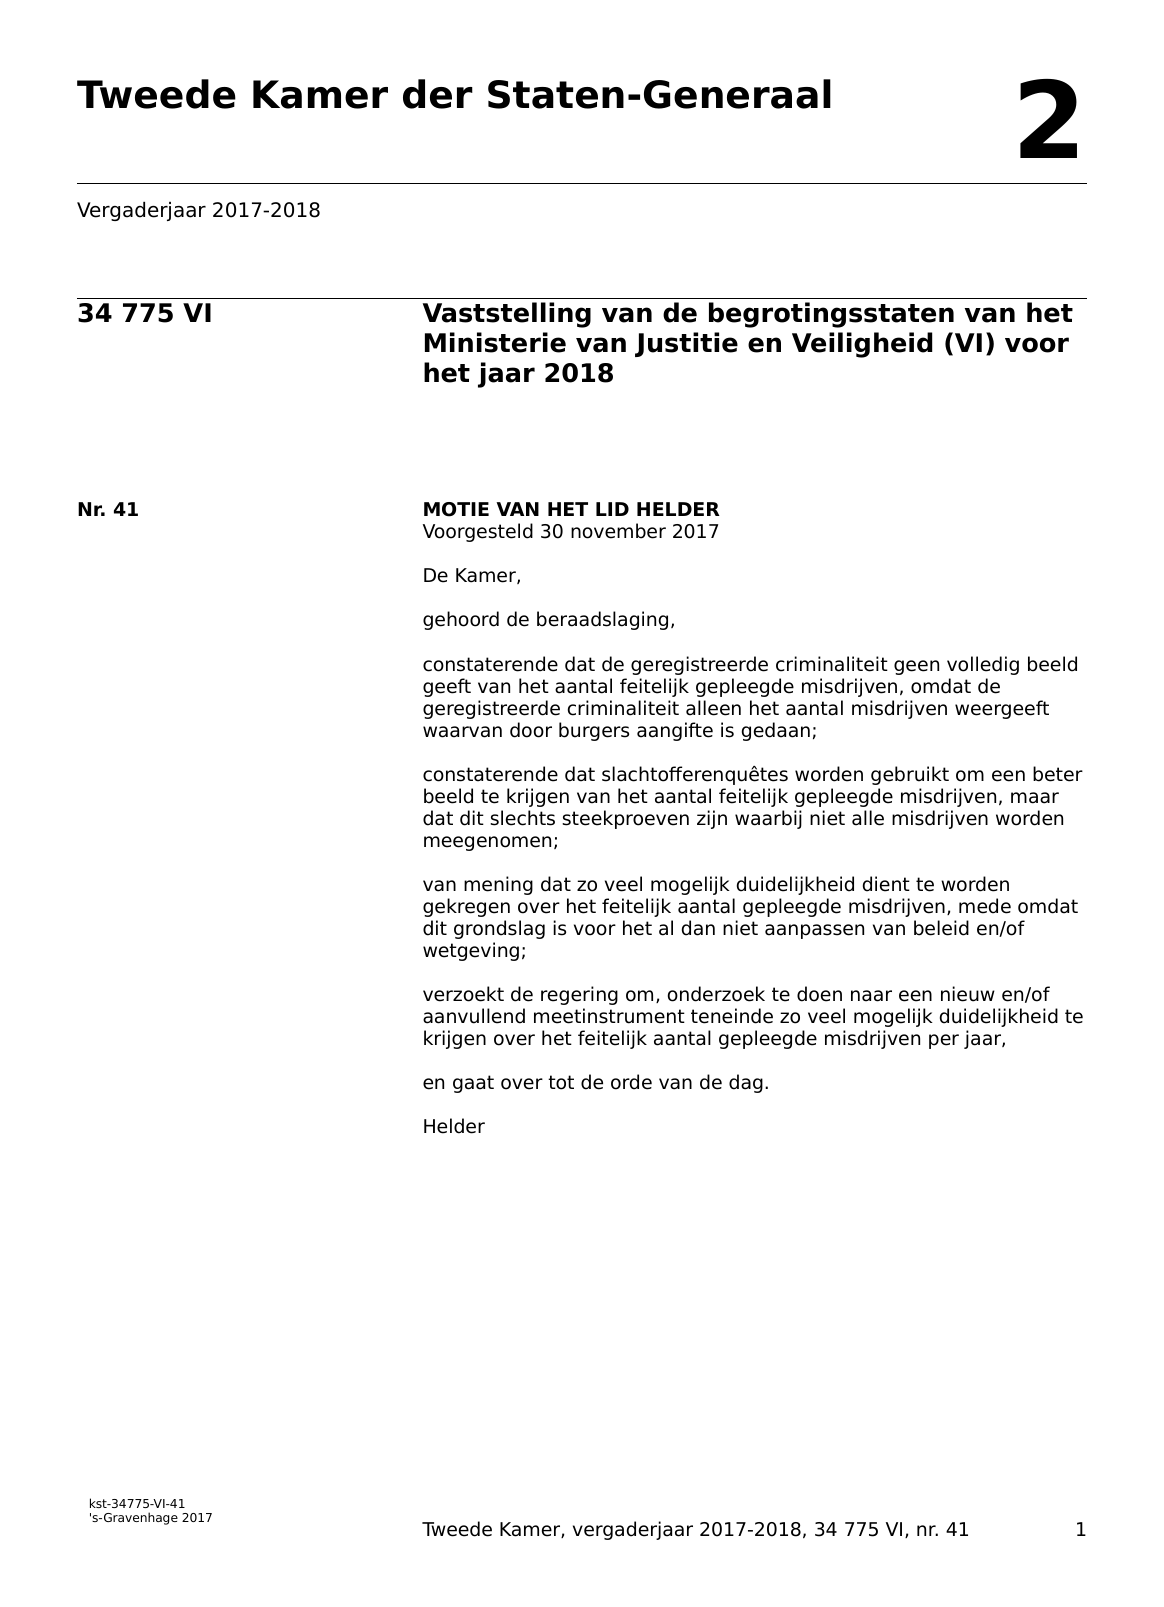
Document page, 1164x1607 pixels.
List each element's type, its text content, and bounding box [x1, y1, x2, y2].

text van mening dat zo veel mogelijk duidelijkheid dient te worden gekregen over het feitelijk aantal gepleegde misdrijven, mede omdat dit grondslag is voor het al dan niet aanpassen van beleid en/of wetgeving; [422, 874, 1087, 962]
text De Kamer, [422, 565, 1087, 587]
text constaterende dat de geregistreerde criminaliteit geen volledig beeld geeft van het aantal feitelijk gepleegde misdrijven, omdat de geregistreerde criminaliteit alleen het aantal misdrijven weergeeft waarvan door burgers aangifte is gedaan; [422, 653, 1087, 741]
subtitle 34 775 VI Vaststelling van de begrotingsstaten van het Ministerie van Justitie en Veiligheid (VI) voor het jaar 2018 [77, 299, 1087, 388]
text Helder [422, 1116, 1087, 1138]
text en gaat over tot de orde van de dag. [422, 1072, 1087, 1094]
text 's-Gravenhage 2017 [88, 1511, 323, 1525]
text verzoekt de regering om, onderzoek te doen naar een nieuw en/of aanvullend meetinstrument teneinde zo veel mogelijk duidelijkheid te krijgen over het feitelijk aantal gepleegde misdrijven per jaar, [422, 984, 1087, 1050]
subtitle Nr. 41 MOTIE VAN HET LID HELDER [77, 499, 1087, 521]
table_header Tweede Kamer der Staten-Generaal [77, 59, 886, 183]
table_header 2 [886, 59, 1087, 183]
table_cell Vergaderjaar 2017-2018 [77, 184, 1087, 298]
text Voorgesteld 30 november 2017 [422, 521, 1087, 543]
text kst-34775-VI-41 [88, 1497, 323, 1511]
text constaterende dat slachtofferenquêtes worden gebruikt om een beter beeld te krijgen van het aantal feitelijk gepleegde misdrijven, maar dat dit slechts steekproeven zijn waarbij niet alle misdrijven worden meegenomen; [422, 764, 1087, 852]
text gehoord de beraadslaging, [422, 609, 1087, 631]
